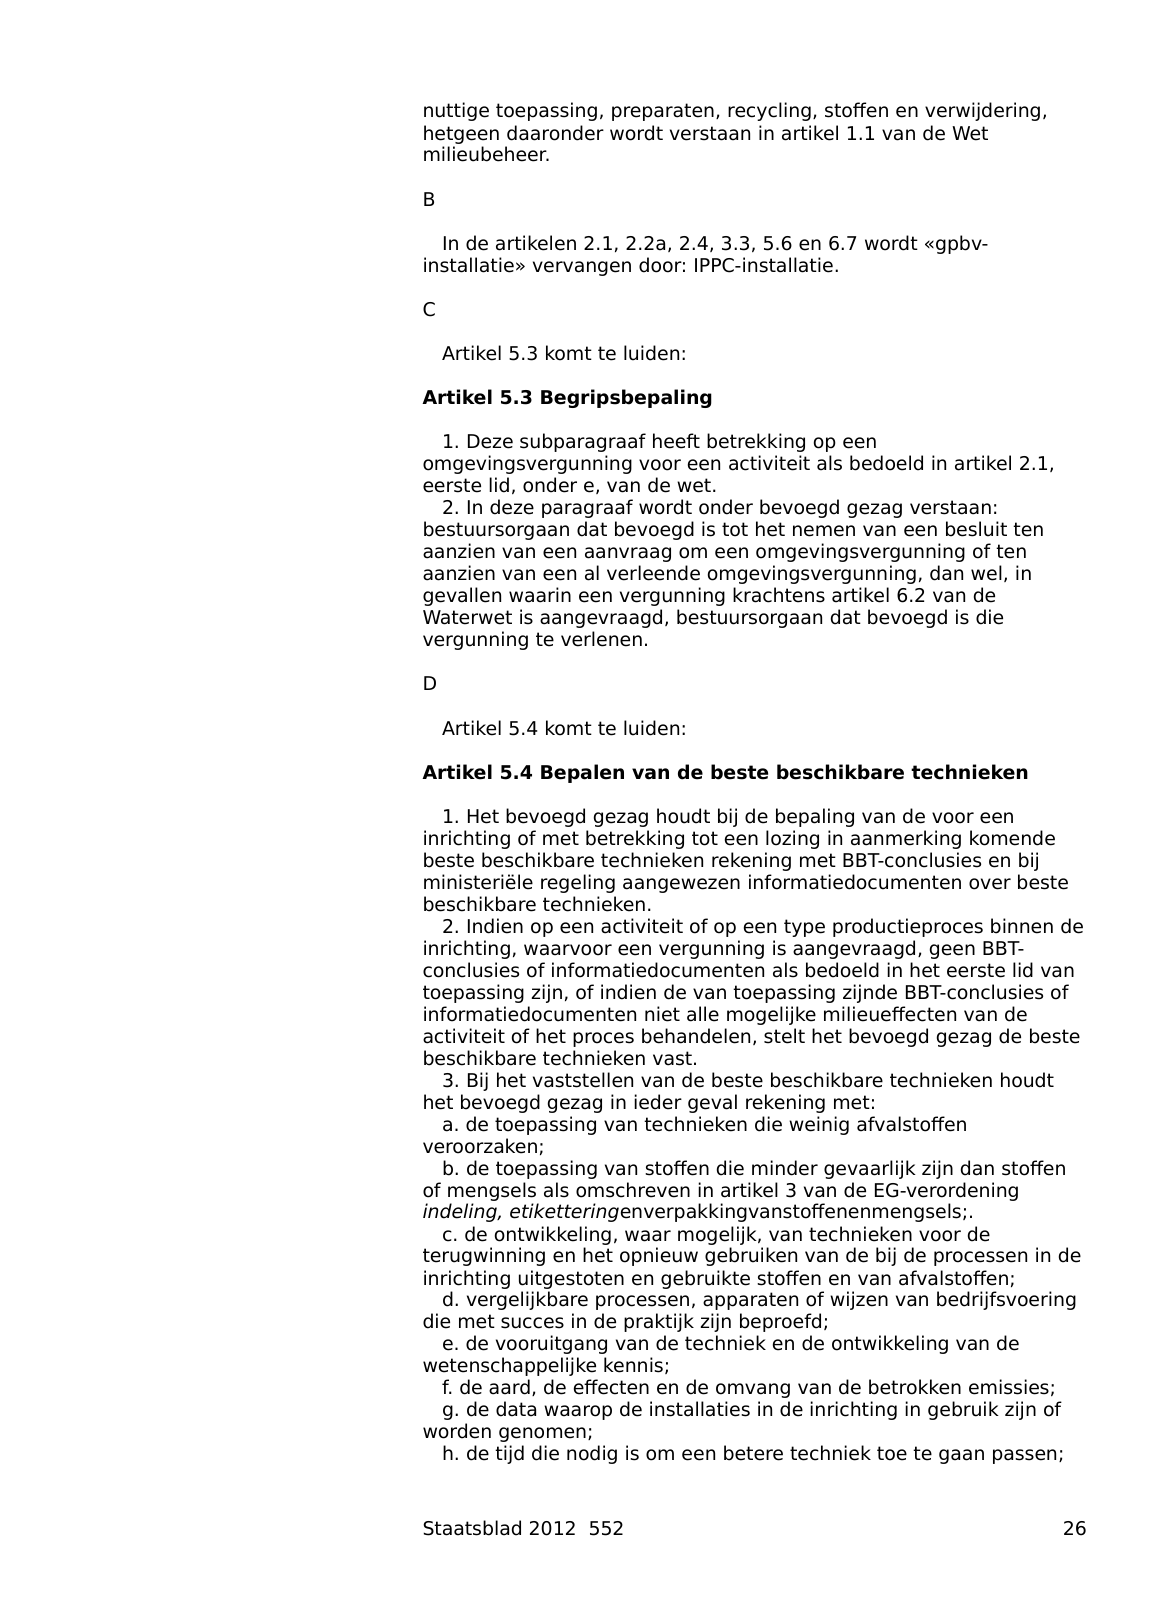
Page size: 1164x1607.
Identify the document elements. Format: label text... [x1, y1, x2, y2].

text h. de tijd die nodig is om een betere techniek toe te gaan passen; [422, 1443, 1087, 1465]
text 3. Bij het vaststellen van de beste beschikbare technieken houdt het bevoegd gezag in ieder geval rekening met: [422, 1069, 1087, 1113]
text 2. Indien op een activiteit of op een type productieproces binnen de inrichting, waarvoor een vergunning is aangevraagd, geen BBT-conclusies of informatiedocumenten als bedoeld in het eerste lid van toepassing zijn, of indien de van toepassing zijnde BBT-conclusies of informatiedocumenten niet alle mogelijke milieueffecten van de activiteit of het proces behandelen, stelt het bevoegd gezag de beste beschikbare technieken vast. [422, 916, 1087, 1069]
text c. de ontwikkeling, waar mogelijk, van technieken voor de terugwinning en het opnieuw gebruiken van de bij de processen in de inrichting uitgestoten en gebruikte stoffen en van afvalstoffen; [422, 1223, 1087, 1289]
text B [422, 188, 1087, 211]
text g. de data waarop de installaties in de inrichting in gebruik zijn of worden genomen; [422, 1399, 1087, 1443]
text Artikel 5.3 komt te luiden: [422, 343, 1087, 365]
text Artikel 5.4 komt te luiden: [422, 717, 1087, 739]
text D [422, 673, 1087, 695]
text b. de toepassing van stoffen die minder gevaarlijk zijn dan stoffen of mengsels als omschreven in artikel 3 van de EG-verordening indeling, etiketteringenverpakkingvanstoffenenmengsels;. [422, 1157, 1087, 1223]
text nuttige toepassing, preparaten, recycling, stoffen en verwijdering, hetgeen daaronder wordt verstaan in artikel 1.1 van de Wet milieubeheer. [422, 100, 1087, 166]
text a. de toepassing van technieken die weinig afvalstoffen veroorzaken; [422, 1113, 1087, 1157]
text d. vergelijkbare processen, apparaten of wijzen van bedrijfsvoering die met succes in de praktijk zijn beproefd; [422, 1289, 1087, 1333]
text 1. Deze subparagraaf heeft betrekking op een omgevingsvergunning voor een activiteit als bedoeld in artikel 2.1, eerste lid, onder e, van de wet. [422, 431, 1087, 497]
subtitle Artikel 5.4 Bepalen van de beste beschikbare technieken [422, 762, 1087, 784]
text C [422, 299, 1087, 321]
subtitle Artikel 5.3 Begripsbepaling [422, 387, 1087, 409]
text In de artikelen 2.1, 2.2a, 2.4, 3.3, 5.6 en 6.7 wordt «gpbv-installatie» vervangen door: IPPC-installatie. [422, 233, 1087, 277]
text 1. Het bevoegd gezag houdt bij de bepaling van de voor een inrichting of met betrekking tot een lozing in aanmerking komende beste beschikbare technieken rekening met BBT-conclusies en bij ministeriële regeling aangewezen informatiedocumenten over beste beschikbare technieken. [422, 806, 1087, 916]
text e. de vooruitgang van de techniek en de ontwikkeling van de wetenschappelijke kennis; [422, 1333, 1087, 1377]
text 2. In deze paragraaf wordt onder bevoegd gezag verstaan: bestuursorgaan dat bevoegd is tot het nemen van een besluit ten aanzien van een aanvraag om een omgevingsvergunning of ten aanzien van een al verleende omgevingsvergunning, dan wel, in gevallen waarin een vergunning krachtens artikel 6.2 van de Waterwet is aangevraagd, bestuursorgaan dat bevoegd is die vergunning te verlenen. [422, 497, 1087, 651]
text f. de aard, de effecten en de omvang van de betrokken emissies; [422, 1377, 1087, 1399]
